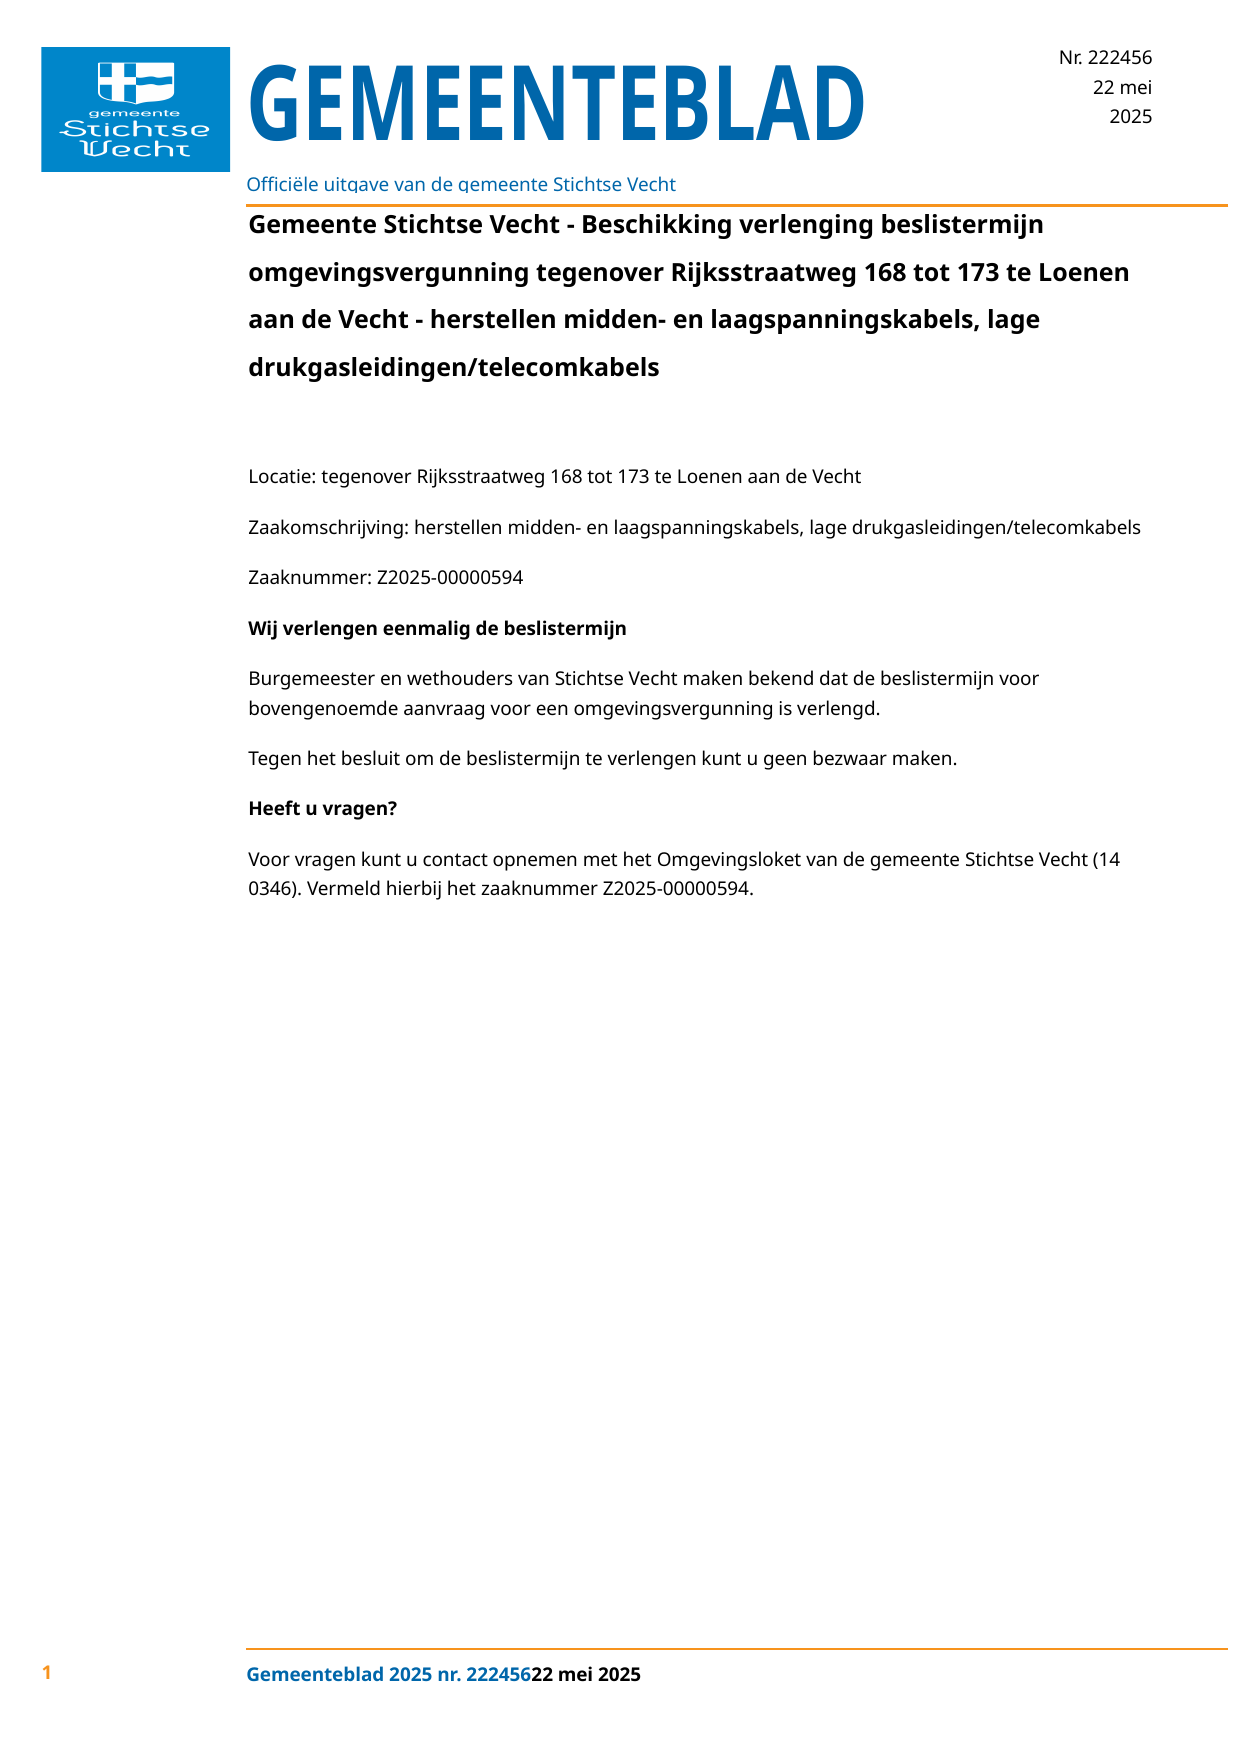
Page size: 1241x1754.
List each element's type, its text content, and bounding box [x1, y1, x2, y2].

picture [99, 63, 135, 101]
picture [137, 63, 174, 103]
text Voor vragen kunt u contact opnemen met het Omgevingsloket van de gemeente Stichtse Vecht (14 0346). Vermeld hierbij het zaaknummer Z2025-00000594. [248, 846, 1152, 901]
text Tegen het besluit om de beslistermijn te verlengen kunt u geen bezwaar maken. [248, 745, 1152, 771]
text Locatie: tegenover Rijksstraatweg 168 tot 173 te Loenen aan de Vecht [248, 463, 1152, 489]
text Zaaknummer: Z2025-00000594 [248, 564, 1152, 590]
text Gemeente Stichtse Vecht - Beschikking verlenging beslistermijn omgevingsvergunning tegenover Rijksstraatweg 168 tot 173 te Loenen aan de Vecht - herstellen midden- en laagspanningskabels, lage drukgasleidingen/telecomkabels [248, 207, 1152, 384]
text Burgemeester en wethouders van Stichtse Vecht maken bekend dat de beslistermijn voor bovengenoemde aanvraag voor een omgevingsvergunning is verlengd. [248, 665, 1152, 721]
text Heeft u vragen? [248, 796, 1152, 821]
text Zaakomschrijving: herstellen midden- en laagspanningskabels, lage drukgasleidingen/telecomkabels [248, 514, 1152, 540]
text Wij verlengen eenmalig de beslistermijn [248, 615, 1152, 641]
